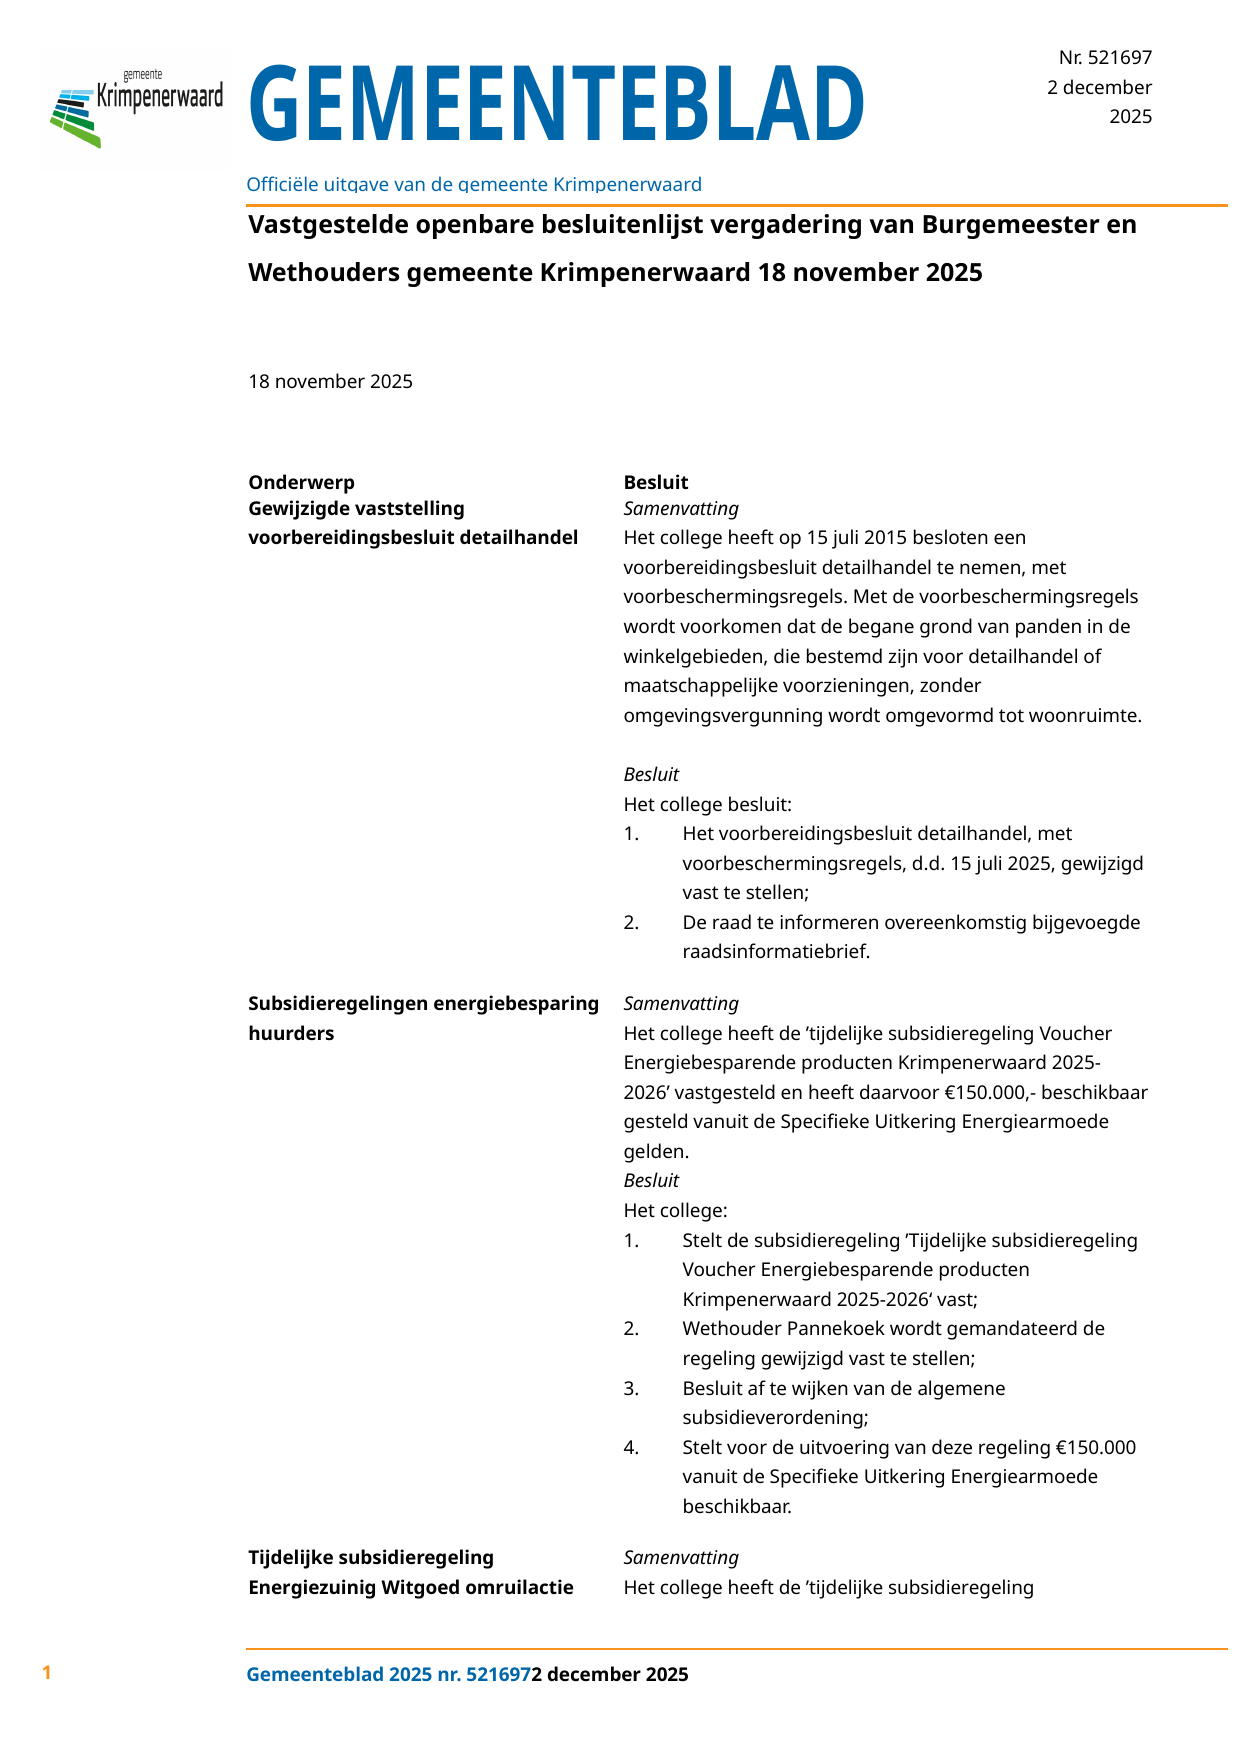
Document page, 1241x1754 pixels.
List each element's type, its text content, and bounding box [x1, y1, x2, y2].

table_cell Subsidieregelingen energiebesparing huurders [248, 990, 623, 1519]
table_cell Tijdelijke subsidieregeling Energiezuinig Witgoed omruilactie [248, 1545, 623, 1600]
table_cell Samenvatting Het college heeft op 15 juli 2015 besloten een voorbereidingsbesluit detailhandel te nemen, met voorbeschermingsregels. Met de voorbeschermingsregels wordt voorkomen dat de begane grond van panden in de winkelgebieden, die bestemd zijn voor detailhandel of maatschappelijke voorzieningen, zonder omgevingsvergunning wordt omgevormd tot woonruimte. Besluit Het college besluit: Het voorbereidingsbesluit detailhandel, met voorbeschermingsregels, d.d. 15 juli 2025, gewijzigd vast te stellen; De raad te informeren overeenkomstig bijgevoegde raadsinformatiebrief. [623, 495, 1152, 964]
picture [41, 47, 231, 172]
table_cell [623, 1519, 1152, 1544]
table_header Besluit [623, 469, 1152, 495]
table_cell [623, 965, 1152, 990]
table_cell Gewijzigde vaststelling voorbereidingsbesluit detailhandel [248, 495, 623, 964]
text 18 november 2025 [248, 368, 1152, 394]
table_header Onderwerp [248, 469, 623, 495]
table_cell [248, 1519, 623, 1544]
text Vastgestelde openbare besluitenlijst vergadering van Burgemeester en Wethouders gemeente Krimpenerwaard 18 november 2025 [248, 207, 1152, 288]
table_cell [248, 965, 623, 990]
table_cell Samenvatting Het college heeft de ’tijdelijke subsidieregeling Voucher Energiebesparende producten Krimpenerwaard 2025- 2026’ vastgesteld en heeft daarvoor €150.000,- beschikbaar gesteld vanuit de Specifieke Uitkering Energiearmoede gelden. Besluit Het college: Stelt de subsidieregeling ’Tijdelijke subsidieregeling Voucher Energiebesparende producten Krimpenerwaard 2025-2026‘ vast; Wethouder Pannekoek wordt gemandateerd de regeling gewijzigd vast te stellen; Besluit af te wijken van de algemene subsidieverordening; Stelt voor de uitvoering van deze regeling €150.000 vanuit de Specifieke Uitkering Energiearmoede beschikbaar. [623, 990, 1152, 1519]
table_cell Samenvatting Het college heeft de ’tijdelijke subsidieregeling [623, 1545, 1152, 1600]
